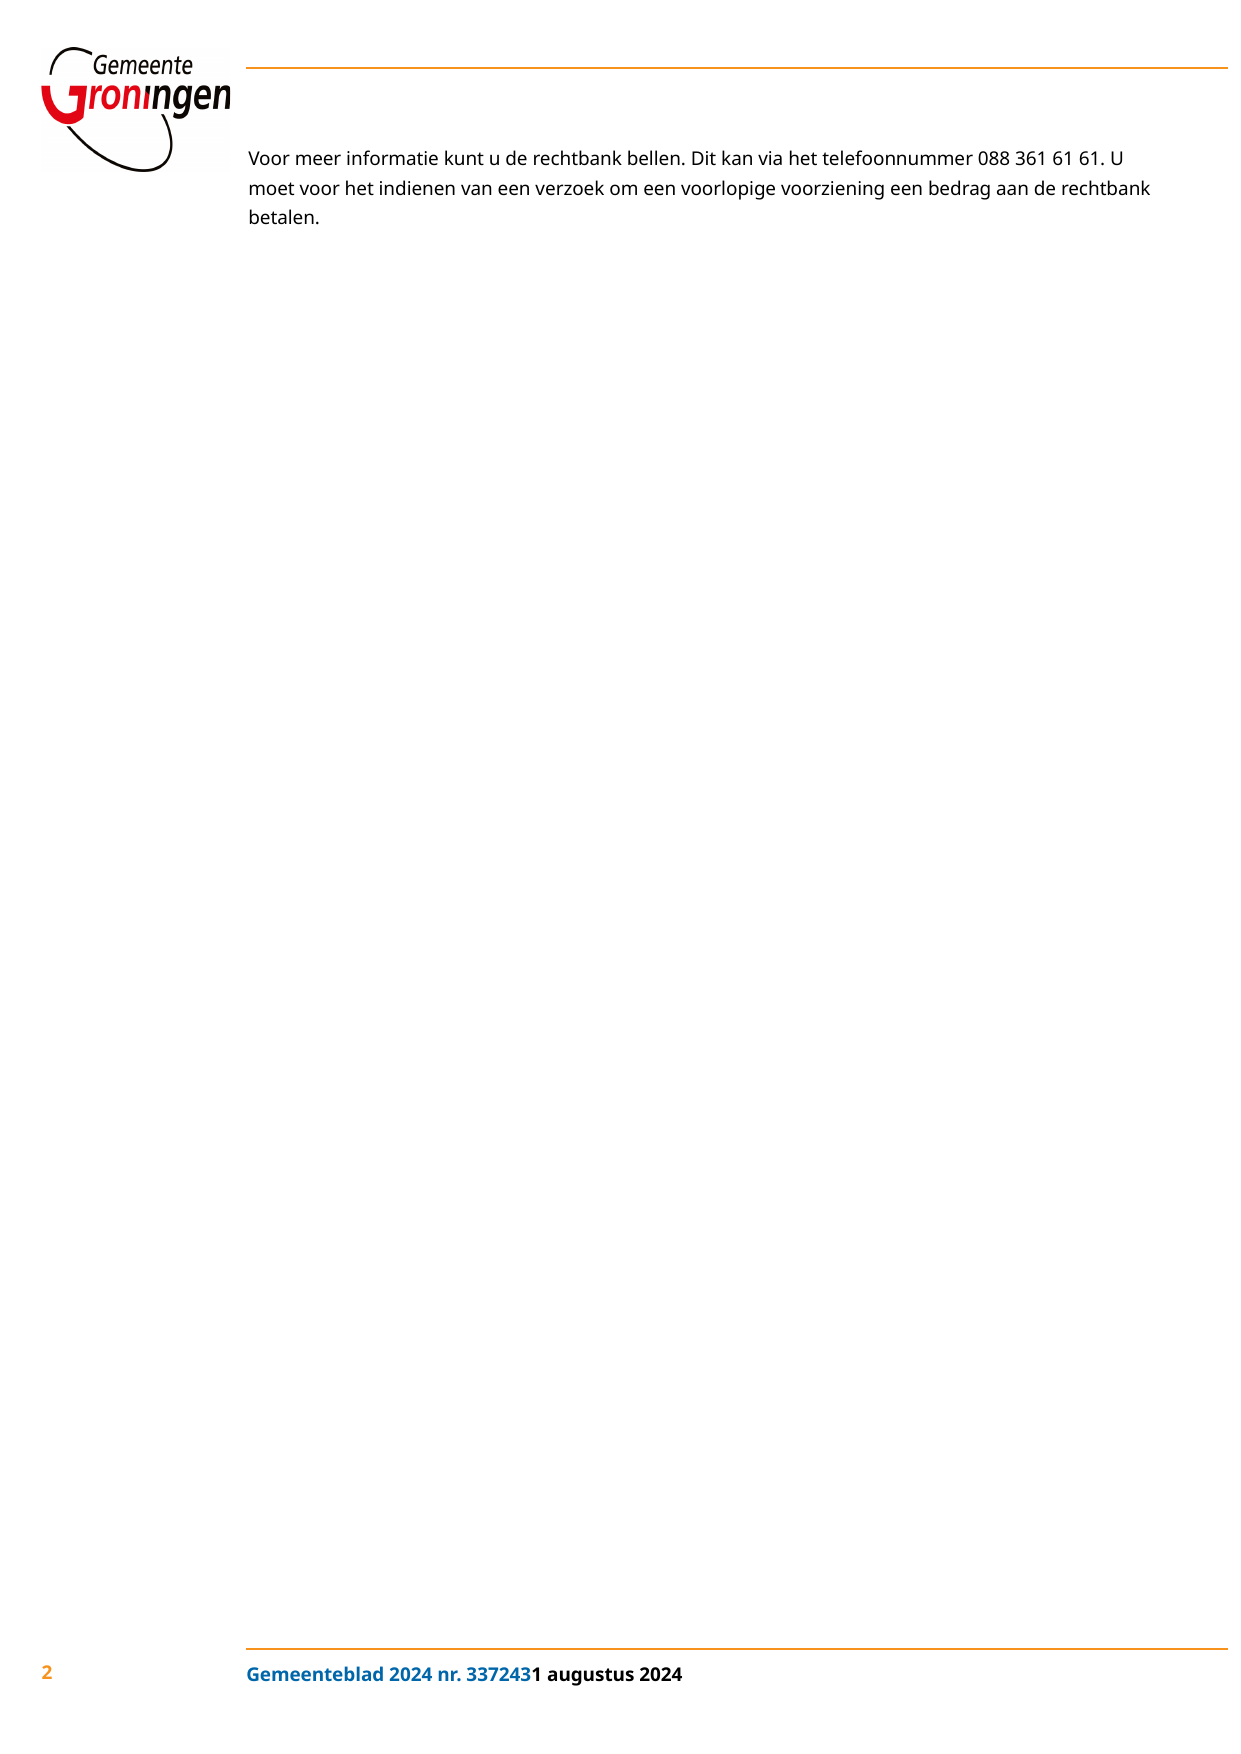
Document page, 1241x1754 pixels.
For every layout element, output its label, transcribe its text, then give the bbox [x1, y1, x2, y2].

text Voor meer informatie kunt u de rechtbank bellen. Dit kan via het telefoonnummer 088 361 61 61. U moet voor het indienen van een verzoek om een voorlopige voorziening een bedrag aan de rechtbank betalen. [248, 145, 1152, 230]
picture [41, 47, 231, 172]
